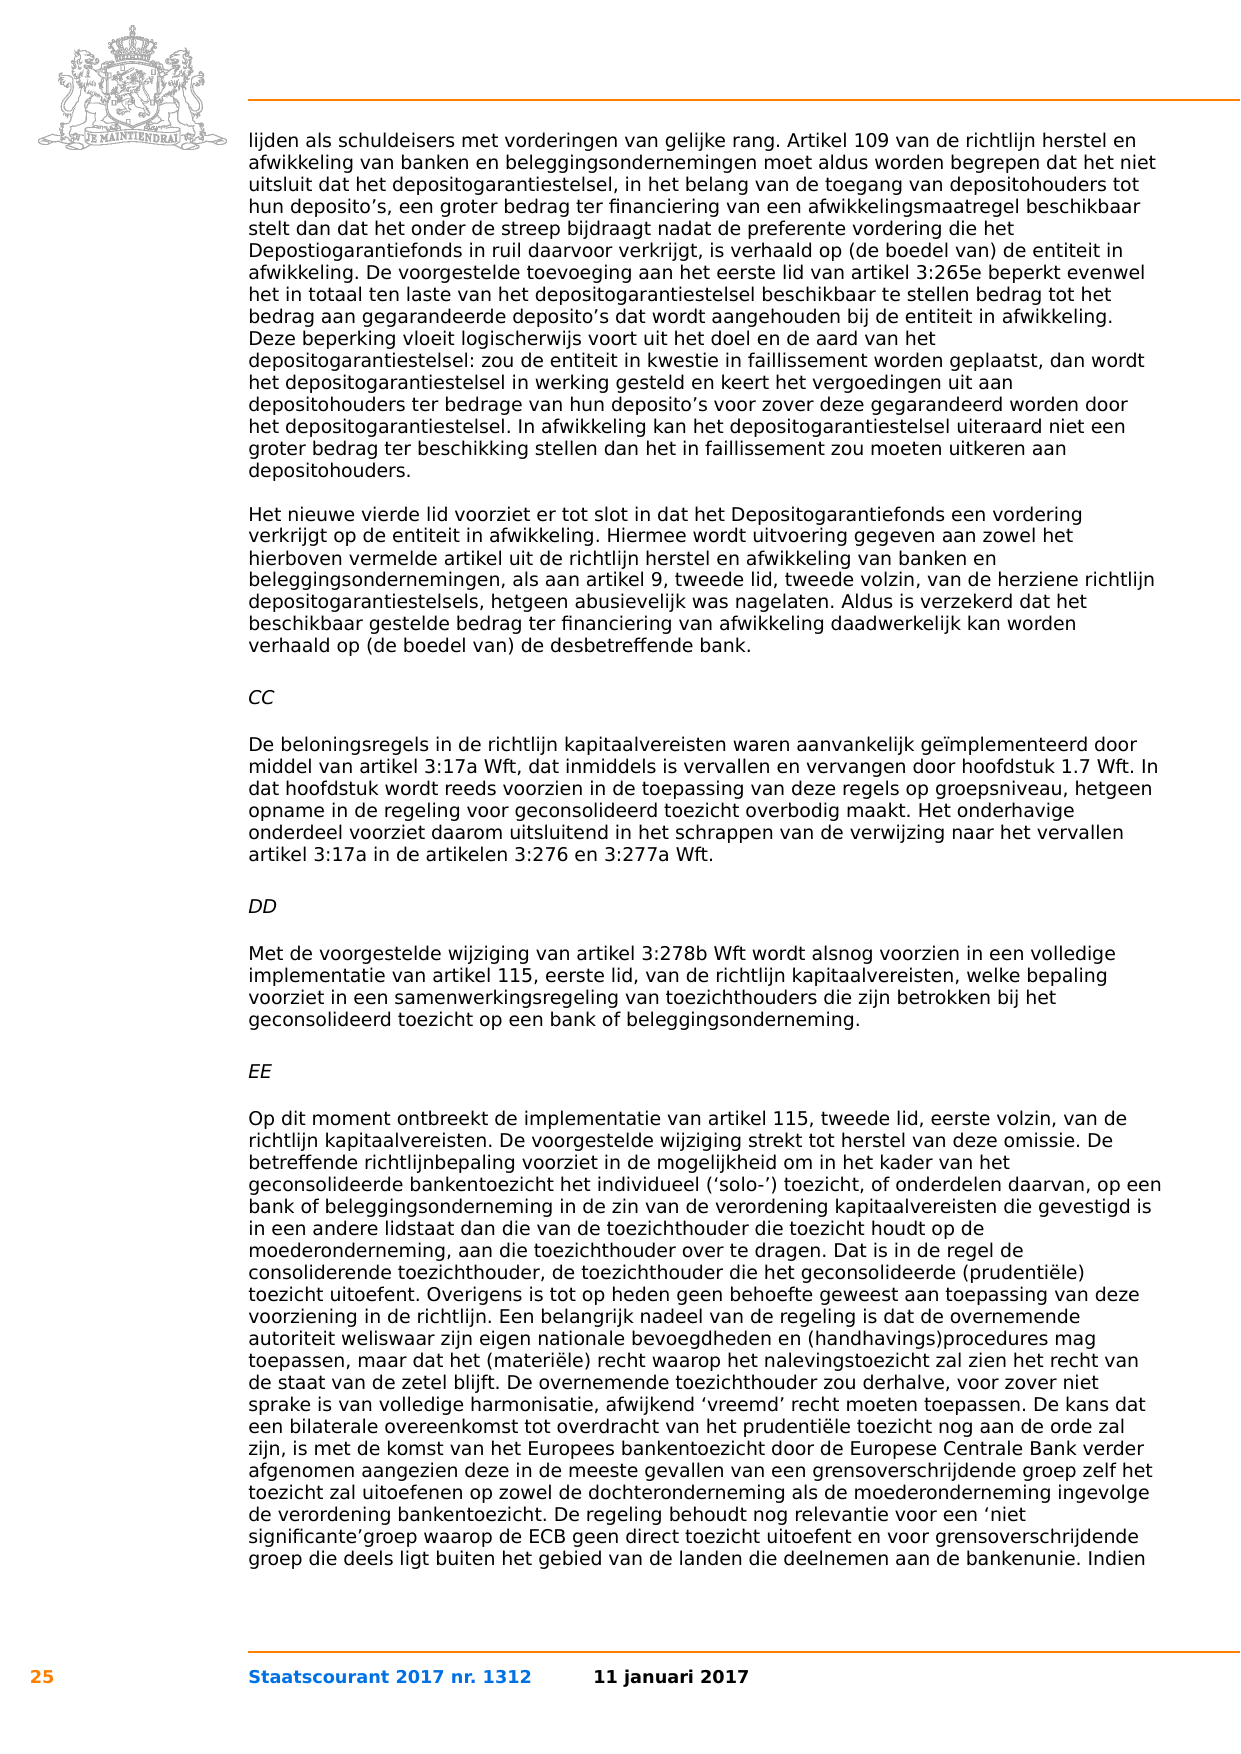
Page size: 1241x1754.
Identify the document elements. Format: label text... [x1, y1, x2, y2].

picture [38, 25, 227, 150]
text Op dit moment ontbreekt de implementatie van artikel 115, tweede lid, eerste volzin, van de richtlijn kapitaalvereisten. De voorgestelde wijziging strekt tot herstel van deze omissie. De betreffende richtlijnbepaling voorziet in de mogelijkheid om in het kader van het geconsolideerde bankentoezicht het individueel (‘solo-’) toezicht, of onderdelen daarvan, op een bank of beleggingsonderneming in de zin van de verordening kapitaalvereisten die gevestigd is in een andere lidstaat dan die van de toezichthouder die toezicht houdt op de moederonderneming, aan die toezichthouder over te dragen. Dat is in de regel de consoliderende toezichthouder, de toezichthouder die het geconsolideerde (prudentiële) toezicht uitoefent. Overigens is tot op heden geen behoefte geweest aan toepassing van deze voorziening in de richtlijn. Een belangrijk nadeel van de regeling is dat de overnemende autoriteit weliswaar zijn eigen nationale bevoegdheden en (handhavings)procedures mag toepassen, maar dat het (materiële) recht waarop het nalevingstoezicht zal zien het recht van de staat van de zetel blijft. De overnemende toezichthouder zou derhalve, voor zover niet sprake is van volledige harmonisatie, afwijkend ‘vreemd’ recht moeten toepassen. De kans dat een bilaterale overeenkomst tot overdracht van het prudentiële toezicht nog aan de orde zal zijn, is met de komst van het Europees bankentoezicht door de Europese Centrale Bank verder afgenomen aangezien deze in de meeste gevallen van een grensoverschrijdende groep zelf het toezicht zal uitoefenen op zowel de dochteronderneming als de moederonderneming ingevolge de verordening bankentoezicht. De regeling behoudt nog relevantie voor een ‘niet significante’groep waarop de ECB geen direct toezicht uitoefent en voor grensoverschrijdende groep die deels ligt buiten het gebied van de landen die deelnemen aan de bankenunie. Indien [248, 1108, 1163, 1569]
text Het nieuwe vierde lid voorziet er tot slot in dat het Depositogarantiefonds een vordering verkrijgt op de entiteit in afwikkeling. Hiermee wordt uitvoering gegeven aan zowel het hierboven vermelde artikel uit de richtlijn herstel en afwikkeling van banken en beleggingsondernemingen, als aan artikel 9, tweede lid, tweede volzin, van de herziene richtlijn depositogarantiestelsels, hetgeen abusievelijk was nagelaten. Aldus is verzekerd dat het beschikbaar gestelde bedrag ter financiering van afwikkeling daadwerkelijk kan worden verhaald op (de boedel van) de desbetreffende bank. [248, 503, 1163, 657]
subtitle CC [248, 687, 1163, 709]
subtitle EE [248, 1061, 1163, 1083]
text De beloningsregels in de richtlijn kapitaalvereisten waren aanvankelijk geïmplementeerd door middel van artikel 3:17a Wft, dat inmiddels is vervallen en vervangen door hoofdstuk 1.7 Wft. In dat hoofdstuk wordt reeds voorzien in de toepassing van deze regels op groepsniveau, hetgeen opname in de regeling voor geconsolideerd toezicht overbodig maakt. Het onderhavige onderdeel voorziet daarom uitsluitend in het schrappen van de verwijzing naar het vervallen artikel 3:17a in de artikelen 3:276 en 3:277a Wft. [248, 734, 1163, 866]
subtitle DD [248, 896, 1163, 918]
text Met de voorgestelde wijziging van artikel 3:278b Wft wordt alsnog voorzien in een volledige implementatie van artikel 115, eerste lid, van de richtlijn kapitaalvereisten, welke bepaling voorziet in een samenwerkingsregeling van toezichthouders die zijn betrokken bij het geconsolideerd toezicht op een bank of beleggingsonderneming. [248, 943, 1163, 1031]
text lijden als schuldeisers met vorderingen van gelijke rang. Artikel 109 van de richtlijn herstel en afwikkeling van banken en beleggingsondernemingen moet aldus worden begrepen dat het niet uitsluit dat het depositogarantiestelsel, in het belang van de toegang van depositohouders tot hun deposito’s, een groter bedrag ter financiering van een afwikkelingsmaatregel beschikbaar stelt dan dat het onder de streep bijdraagt nadat de preferente vordering die het Depostiogarantiefonds in ruil daarvoor verkrijgt, is verhaald op (de boedel van) de entiteit in afwikkeling. De voorgestelde toevoeging aan het eerste lid van artikel 3:265e beperkt evenwel het in totaal ten laste van het depositogarantiestelsel beschikbaar te stellen bedrag tot het bedrag aan gegarandeerde deposito’s dat wordt aangehouden bij de entiteit in afwikkeling. Deze beperking vloeit logischerwijs voort uit het doel en de aard van het depositogarantiestelsel: zou de entiteit in kwestie in faillissement worden geplaatst, dan wordt het depositogarantiestelsel in werking gesteld en keert het vergoedingen uit aan depositohouders ter bedrage van hun deposito’s voor zover deze gegarandeerd worden door het depositogarantiestelsel. In afwikkeling kan het depositogarantiestelsel uiteraard niet een groter bedrag ter beschikking stellen dan het in faillissement zou moeten uitkeren aan depositohouders. [248, 130, 1163, 482]
